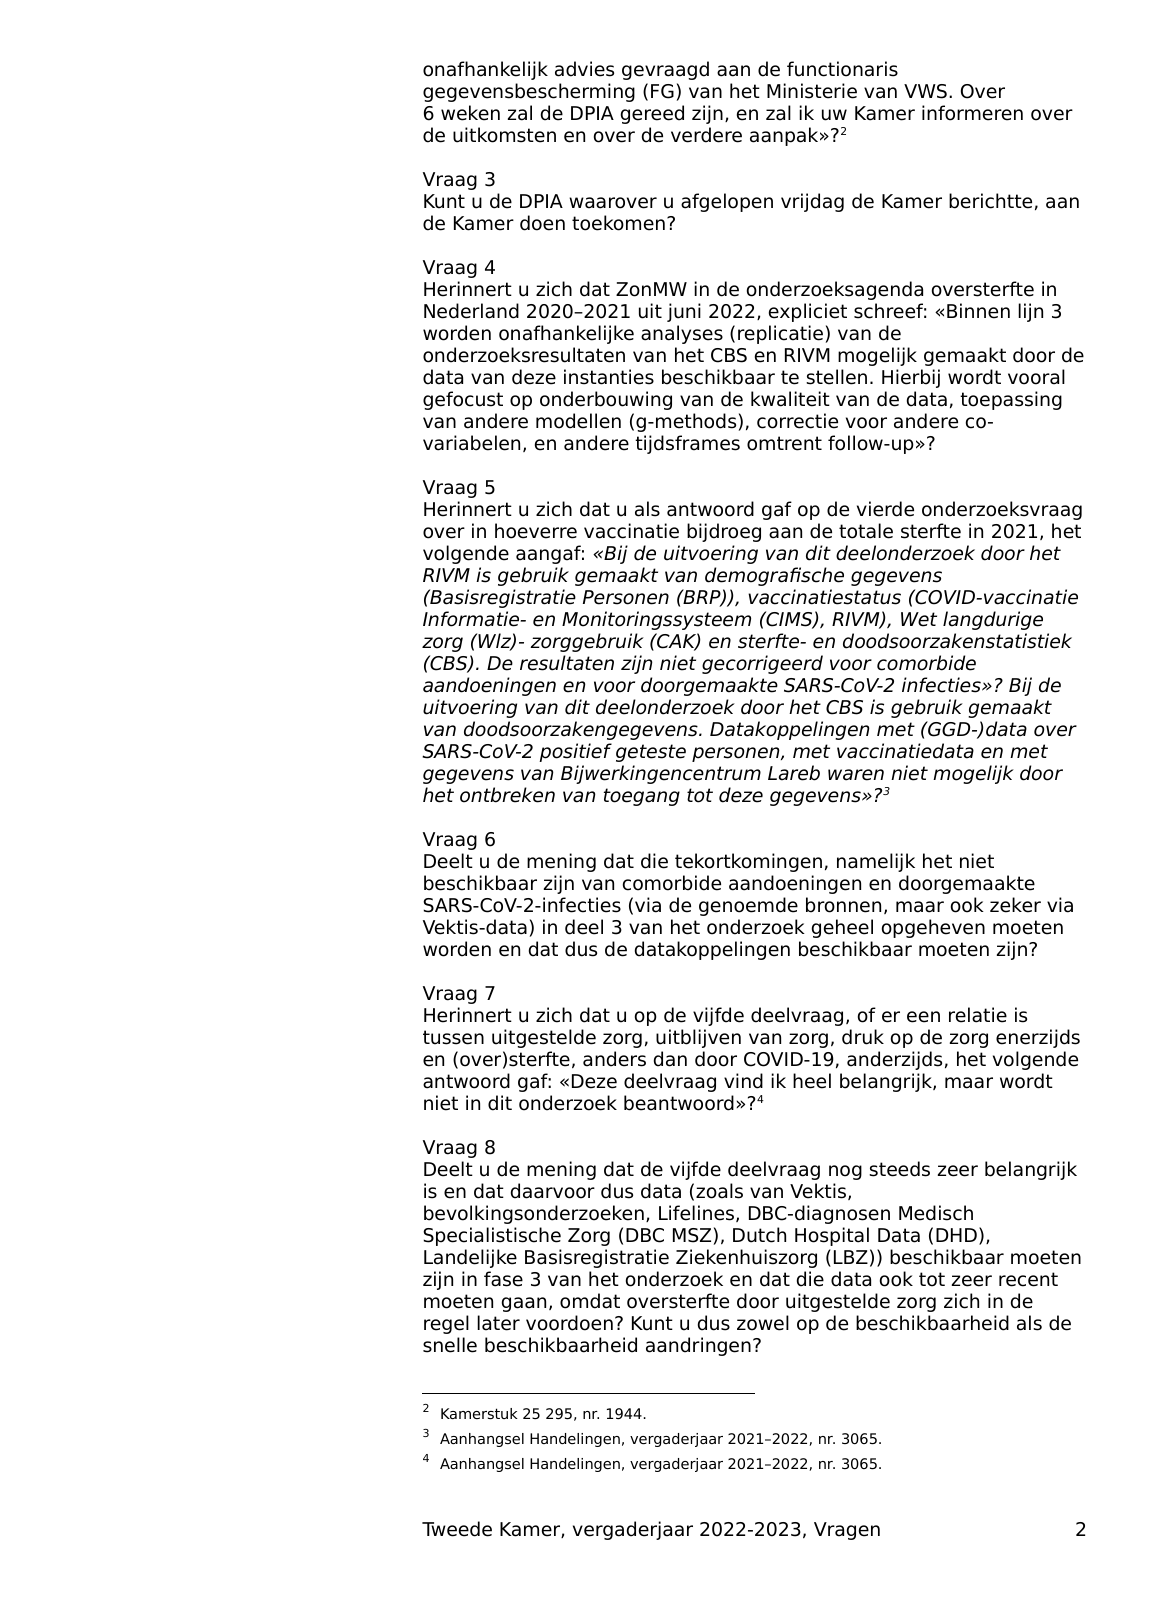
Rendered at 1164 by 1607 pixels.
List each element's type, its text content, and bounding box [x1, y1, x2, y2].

text Herinnert u zich dat u op de vijfde deelvraag, of er een relatie is tussen uitgestelde zorg, uitblijven van zorg, druk op de zorg enerzijds en (over)sterfte, anders dan door COVID-19, anderzijds, het volgende antwoord gaf: «Deze deelvraag vind ik heel belangrijk, maar wordt niet in dit onderzoek beantwoord»? [422, 1005, 1087, 1115]
text Kunt u de DPIA waarover u afgelopen vrijdag de Kamer berichtte, aan de Kamer doen toekomen? [422, 191, 1087, 235]
text Vraag 4 [422, 257, 1087, 279]
text Deelt u de mening dat die tekortkomingen, namelijk het niet beschikbaar zijn van comorbide aandoeningen en doorgemaakte SARS-CoV-2-infecties (via de genoemde bronnen, maar ook zeker via Vektis-data) in deel 3 van het onderzoek geheel opgeheven moeten worden en dat dus de datakoppelingen beschikbaar moeten zijn? [422, 851, 1087, 961]
text Deelt u de mening dat de vijfde deelvraag nog steeds zeer belangrijk is en dat daarvoor dus data (zoals van Vektis, bevolkingsonderzoeken, Lifelines, DBC-diagnosen Medisch Specialistische Zorg (DBC MSZ), Dutch Hospital Data (DHD), Landelijke Basisregistratie Ziekenhuiszorg (LBZ)) beschikbaar moeten zijn in fase 3 van het onderzoek en dat die data ook tot zeer recent moeten gaan, omdat oversterfte door uitgestelde zorg zich in de regel later voordoen? Kunt u dus zowel op de beschikbaarheid als de snelle beschikbaarheid aandringen? [422, 1159, 1087, 1357]
text onafhankelijk advies gevraagd aan de functionaris gegevensbescherming (FG) van het Ministerie van VWS. Over 6 weken zal de DPIA gereed zijn, en zal ik uw Kamer informeren over de uitkomsten en over de verdere aanpak»? [422, 59, 1087, 147]
text Herinnert u zich dat ZonMW in de onderzoeksagenda oversterfte in Nederland 2020–2021 uit juni 2022, expliciet schreef: «Binnen lijn 3 worden onafhankelijke analyses (replicatie) van de onderzoeksresultaten van het CBS en RIVM mogelijk gemaakt door de data van deze instanties beschikbaar te stellen. Hierbij wordt vooral gefocust op onderbouwing van de kwaliteit van de data, toepassing van andere modellen (g-methods), correctie voor andere co-variabelen, en andere tijdsframes omtrent follow-up»? [422, 279, 1087, 455]
text Vraag 7 [422, 983, 1087, 1005]
text Aanhangsel Handelingen, vergaderjaar 2021–2022, nr. 3065. [422, 1427, 1087, 1449]
text Vraag 6 [422, 829, 1087, 851]
text Vraag 5 [422, 477, 1087, 499]
text Herinnert u zich dat u als antwoord gaf op de vierde onderzoeksvraag over in hoeverre vaccinatie bijdroeg aan de totale sterfte in 2021, het volgende aangaf: «Bij de uitvoering van dit deelonderzoek door het RIVM is gebruik gemaakt van demografische gegevens (Basisregistratie Personen (BRP)), vaccinatiestatus (COVID-vaccinatie Informatie- en Monitoringssysteem (CIMS), RIVM), Wet langdurige zorg (Wlz)- zorggebruik (CAK) en sterfte- en doodsoorzakenstatistiek (CBS). De resultaten zijn niet gecorrigeerd voor comorbide aandoeningen en voor doorgemaakte SARS-CoV-2 infecties»? Bij de uitvoering van dit deelonderzoek door het CBS is gebruik gemaakt van doodsoorzakengegevens. Datakoppelingen met (GGD-)data over SARS-CoV-2 positief geteste personen, met vaccinatiedata en met gegevens van Bijwerkingencentrum Lareb waren niet mogelijk door het ontbreken van toegang tot deze gegevens»? [422, 499, 1087, 807]
text Vraag 8 [422, 1137, 1087, 1159]
text Aanhangsel Handelingen, vergaderjaar 2021–2022, nr. 3065. [422, 1452, 1087, 1474]
text Vraag 3 [422, 169, 1087, 191]
text Kamerstuk 25 295, nr. 1944. [422, 1402, 1087, 1424]
